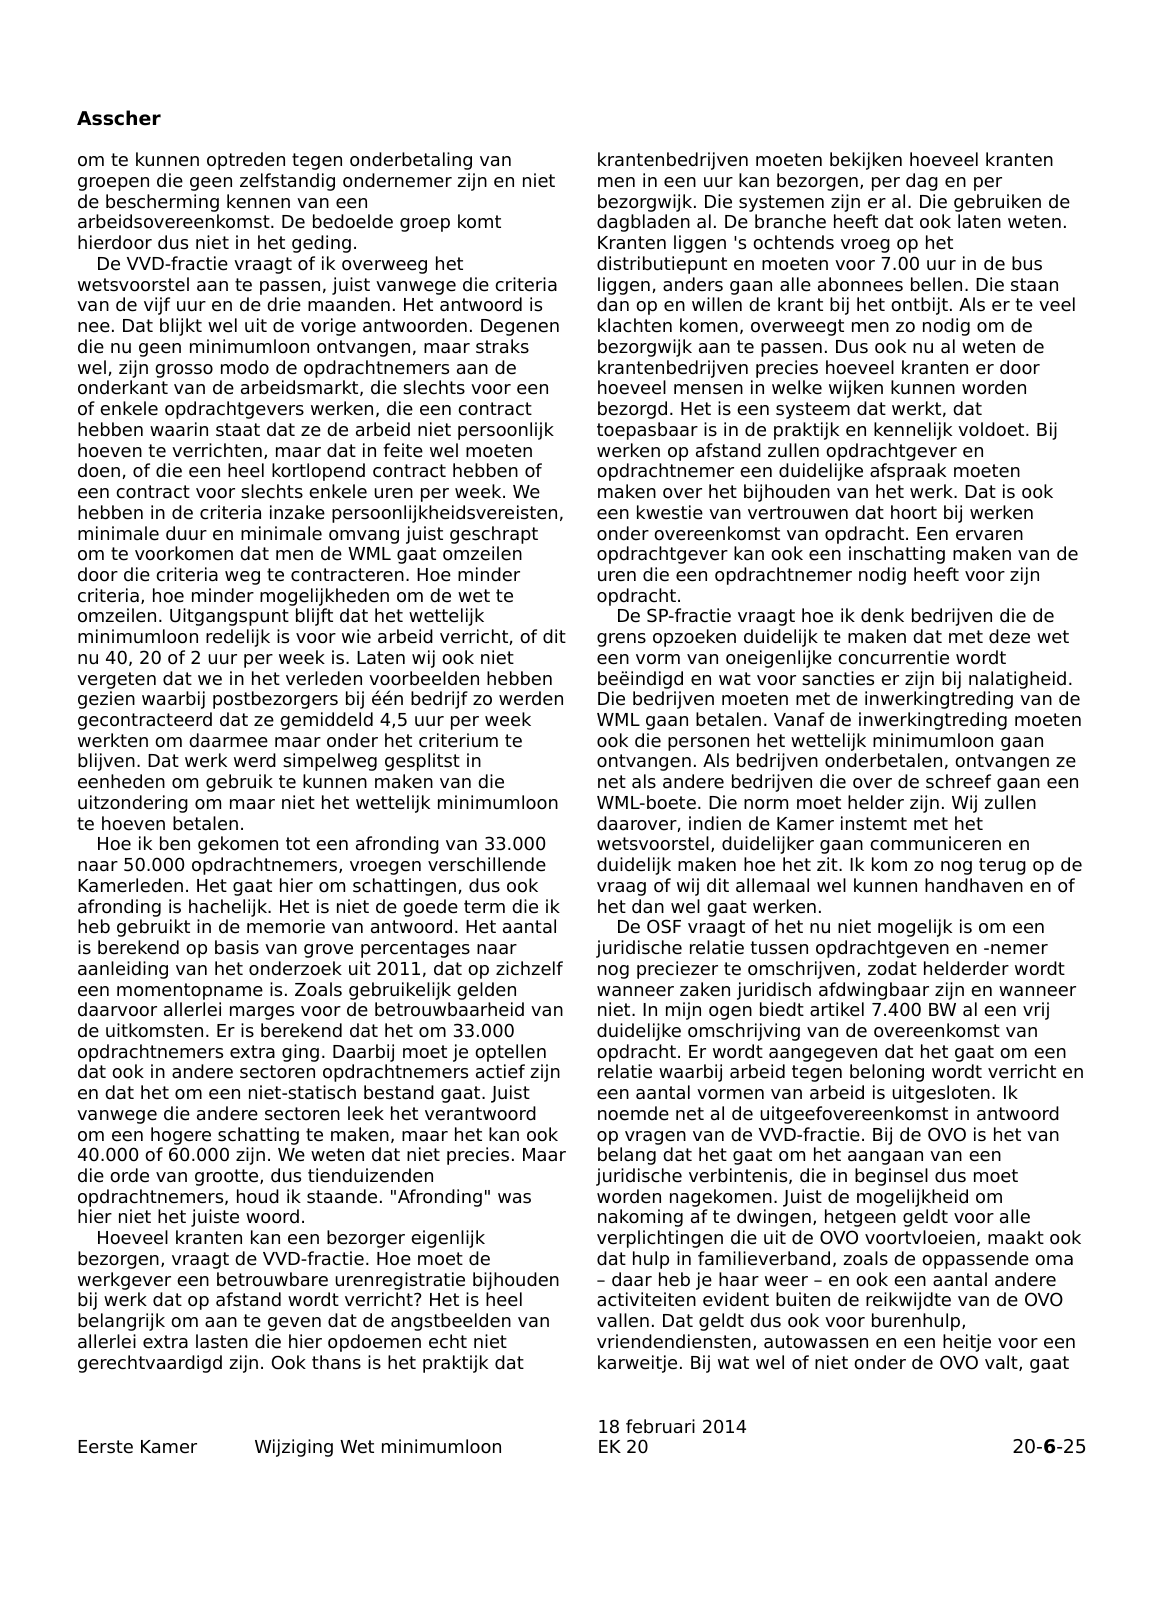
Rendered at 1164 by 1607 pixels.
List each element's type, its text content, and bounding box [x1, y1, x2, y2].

text krantenbedrijven moeten bekijken hoeveel kranten men in een uur kan bezorgen, per dag en per bezorgwijk. Die systemen zijn er al. Die gebruiken de dagbladen al. De branche heeft dat ook laten weten. Kranten liggen 's ochtends vroeg op het distributiepunt en moeten voor 7.00 uur in de bus liggen, anders gaan alle abonnees bellen. Die staan dan op en willen de krant bij het ontbijt. Als er te veel klachten komen, overweegt men zo nodig om de bezorgwijk aan te passen. Dus ook nu al weten de krantenbedrijven precies hoeveel kranten er door hoeveel mensen in welke wijken kunnen worden bezorgd. Het is een systeem dat werkt, dat toepasbaar is in de praktijk en kennelijk voldoet. Bij werken op afstand zullen opdrachtgever en opdrachtnemer een duidelijke afspraak moeten maken over het bijhouden van het werk. Dat is ook een kwestie van vertrouwen dat hoort bij werken onder overeenkomst van opdracht. Een ervaren opdrachtgever kan ook een inschatting maken van de uren die een opdrachtnemer nodig heeft voor zijn opdracht. [596, 150, 1087, 606]
text De OSF vraagt of het nu niet mogelijk is om een juridische relatie tussen opdrachtgeven en -nemer nog preciezer te omschrijven, zodat helderder wordt wanneer zaken juridisch afdwingbaar zijn en wanneer niet. In mijn ogen biedt artikel 7.400 BW al een vrij duidelijke omschrijving van de overeenkomst van opdracht. Er wordt aangegeven dat het gaat om een relatie waarbij arbeid tegen beloning wordt verricht en een aantal vormen van arbeid is uitgesloten. Ik noemde net al de uitgeefovereenkomst in antwoord op vragen van de VVD-fractie. Bij de OVO is het van belang dat het gaat om het aangaan van een juridische verbintenis, die in beginsel dus moet worden nagekomen. Juist de mogelijkheid om nakoming af te dwingen, hetgeen geldt voor alle verplichtingen die uit de OVO voortvloeien, maakt ook dat hulp in familieverband, zoals de oppassende oma – daar heb je haar weer – en ook een aantal andere activiteiten evident buiten de reikwijdte van de OVO vallen. Dat geldt dus ook voor burenhulp, vriendendiensten, autowassen en een heitje voor een karweitje. Bij wat wel of niet onder de OVO valt, gaat [596, 917, 1087, 1373]
text Hoe ik ben gekomen tot een afronding van 33.000 naar 50.000 opdrachtnemers, vroegen verschillende Kamerleden. Het gaat hier om schattingen, dus ook afronding is hachelijk. Het is niet de goede term die ik heb gebruikt in de memorie van antwoord. Het aantal is berekend op basis van grove percentages naar aanleiding van het onderzoek uit 2011, dat op zichzelf een momentopname is. Zoals gebruikelijk gelden daarvoor allerlei marges voor de betrouwbaarheid van de uitkomsten. Er is berekend dat het om 33.000 opdrachtnemers extra ging. Daarbij moet je optellen dat ook in andere sectoren opdrachtnemers actief zijn en dat het om een niet-statisch bestand gaat. Juist vanwege die andere sectoren leek het verantwoord om een hogere schatting te maken, maar het kan ook 40.000 of 60.000 zijn. We weten dat niet precies. Maar die orde van grootte, dus tienduizenden opdrachtnemers, houd ik staande. "Afronding" was hier niet het juiste woord. [77, 834, 567, 1228]
text De SP-fractie vraagt hoe ik denk bedrijven die de grens opzoeken duidelijk te maken dat met deze wet een vorm van oneigenlijke concurrentie wordt beëindigd en wat voor sancties er zijn bij nalatigheid. Die bedrijven moeten met de inwerkingtreding van de WML gaan betalen. Vanaf de inwerkingtreding moeten ook die personen het wettelijk minimumloon gaan ontvangen. Als bedrijven onderbetalen, ontvangen ze net als andere bedrijven die over de schreef gaan een WML-boete. Die norm moet helder zijn. Wij zullen daarover, indien de Kamer instemt met het wetsvoorstel, duidelijker gaan communiceren en duidelijk maken hoe het zit. Ik kom zo nog terug op de vraag of wij dit allemaal wel kunnen handhaven en of het dan wel gaat werken. [596, 606, 1087, 917]
text om te kunnen optreden tegen onderbetaling van groepen die geen zelfstandig ondernemer zijn en niet de bescherming kennen van een arbeidsovereenkomst. De bedoelde groep komt hierdoor dus niet in het geding. [77, 150, 567, 254]
text Hoeveel kranten kan een bezorger eigenlijk bezorgen, vraagt de VVD-fractie. Hoe moet de werkgever een betrouwbare urenregistratie bijhouden bij werk dat op afstand wordt verricht? Het is heel belangrijk om aan te geven dat de angstbeelden van allerlei extra lasten die hier opdoemen echt niet gerechtvaardigd zijn. Ook thans is het praktijk dat [77, 1228, 567, 1373]
text De VVD-fractie vraagt of ik overweeg het wetsvoorstel aan te passen, juist vanwege die criteria van de vijf uur en de drie maanden. Het antwoord is nee. Dat blijkt wel uit de vorige antwoorden. Degenen die nu geen minimumloon ontvangen, maar straks wel, zijn grosso modo de opdrachtnemers aan de onderkant van de arbeidsmarkt, die slechts voor een of enkele opdrachtgevers werken, die een contract hebben waarin staat dat ze de arbeid niet persoonlijk hoeven te verrichten, maar dat in feite wel moeten doen, of die een heel kortlopend contract hebben of een contract voor slechts enkele uren per week. We hebben in de criteria inzake persoonlijkheidsvereisten, minimale duur en minimale omvang juist geschrapt om te voorkomen dat men de WML gaat omzeilen door die criteria weg te contracteren. Hoe minder criteria, hoe minder mogelijkheden om de wet te omzeilen. Uitgangspunt blijft dat het wettelijk minimumloon redelijk is voor wie arbeid verricht, of dit nu 40, 20 of 2 uur per week is. Laten wij ook niet vergeten dat we in het verleden voorbeelden hebben gezien waarbij postbezorgers bij één bedrijf zo werden gecontracteerd dat ze gemiddeld 4,5 uur per week werkten om daarmee maar onder het criterium te blijven. Dat werk werd simpelweg gesplitst in eenheden om gebruik te kunnen maken van die uitzondering om maar niet het wettelijk minimumloon te hoeven betalen. [77, 254, 567, 834]
